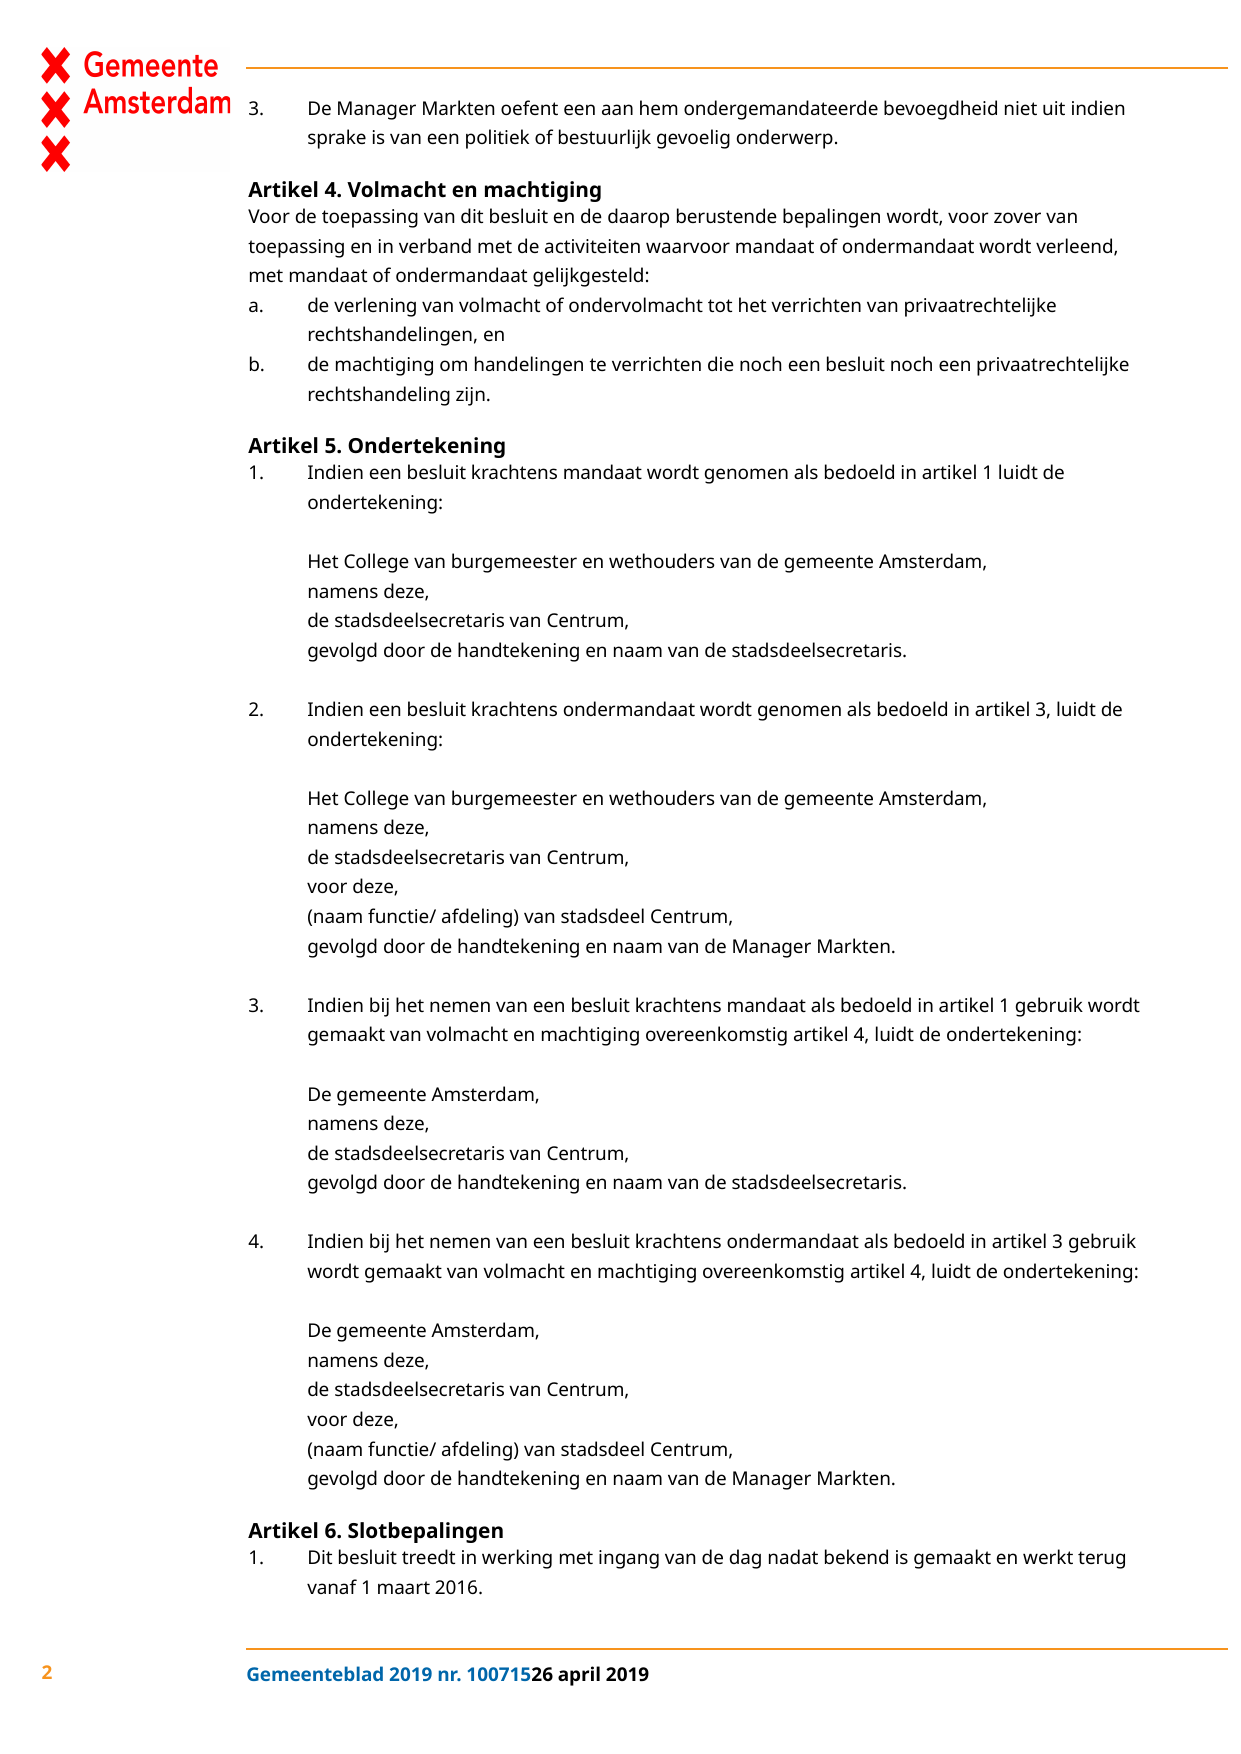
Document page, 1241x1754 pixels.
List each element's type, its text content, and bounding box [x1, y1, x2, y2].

picture [41, 47, 231, 172]
list namens deze, [248, 1347, 1152, 1373]
list Indien een besluit krachtens ondermandaat wordt genomen als bedoeld in artikel 3, luidt de ondertekening: [248, 696, 1152, 752]
list namens deze, [248, 578, 1152, 604]
text Artikel 5. Ondertekening [248, 431, 1152, 459]
list de machtiging om handelingen te verrichten die noch een besluit noch een privaatrechtelijke rechtshandeling zijn. [248, 351, 1152, 406]
list gevolgd door de handtekening en naam van de Manager Markten. [248, 933, 1152, 959]
list Dit besluit treedt in werking met ingang van de dag nadat bekend is gemaakt en werkt terug vanaf 1 maart 2016. [248, 1544, 1152, 1599]
list voor deze, [248, 874, 1152, 899]
list de stadsdeelsecretaris van Centrum, [248, 1140, 1152, 1166]
text Artikel 4. Volmacht en machtiging [248, 175, 1152, 203]
list Het College van burgemeester en wethouders van de gemeente Amsterdam, [248, 785, 1152, 811]
list voor deze, [248, 1406, 1152, 1432]
text Artikel 6. Slotbepalingen [248, 1516, 1152, 1544]
list De Manager Markten oefent een aan hem ondergemandateerde bevoegdheid niet uit indien sprake is van een politiek of bestuurlijk gevoelig onderwerp. [248, 95, 1152, 150]
list Indien bij het nemen van een besluit krachtens ondermandaat als bedoeld in artikel 3 gebruik wordt gemaakt van volmacht en machtiging overeenkomstig artikel 4, luidt de ondertekening: [248, 1229, 1152, 1284]
list de stadsdeelsecretaris van Centrum, [248, 844, 1152, 870]
list (naam functie/ afdeling) van stadsdeel Centrum, [248, 1436, 1152, 1462]
list Indien een besluit krachtens mandaat wordt genomen als bedoeld in artikel 1 luidt de ondertekening: [248, 459, 1152, 515]
list De gemeente Amsterdam, [248, 1081, 1152, 1107]
list de stadsdeelsecretaris van Centrum, [248, 1377, 1152, 1402]
list gevolgd door de handtekening en naam van de Manager Markten. [248, 1465, 1152, 1491]
text Voor de toepassing van dit besluit en de daarop berustende bepalingen wordt, voor zover van toepassing en in verband met de activiteiten waarvoor mandaat of ondermandaat wordt verleend, met mandaat of ondermandaat gelijkgesteld: [248, 203, 1152, 288]
list (naam functie/ afdeling) van stadsdeel Centrum, [248, 903, 1152, 929]
list gevolgd door de handtekening en naam van de stadsdeelsecretaris. [248, 1169, 1152, 1195]
list namens deze, [248, 814, 1152, 840]
list namens deze, [248, 1110, 1152, 1136]
list De gemeente Amsterdam, [248, 1317, 1152, 1343]
list de stadsdeelsecretaris van Centrum, [248, 607, 1152, 633]
list de verlening van volmacht of ondervolmacht tot het verrichten van privaatrechtelijke rechtshandelingen, en [248, 292, 1152, 347]
list Indien bij het nemen van een besluit krachtens mandaat als bedoeld in artikel 1 gebruik wordt gemaakt van volmacht en machtiging overeenkomstig artikel 4, luidt de ondertekening: [248, 992, 1152, 1047]
list gevolgd door de handtekening en naam van de stadsdeelsecretaris. [248, 637, 1152, 663]
list Het College van burgemeester en wethouders van de gemeente Amsterdam, [248, 548, 1152, 574]
